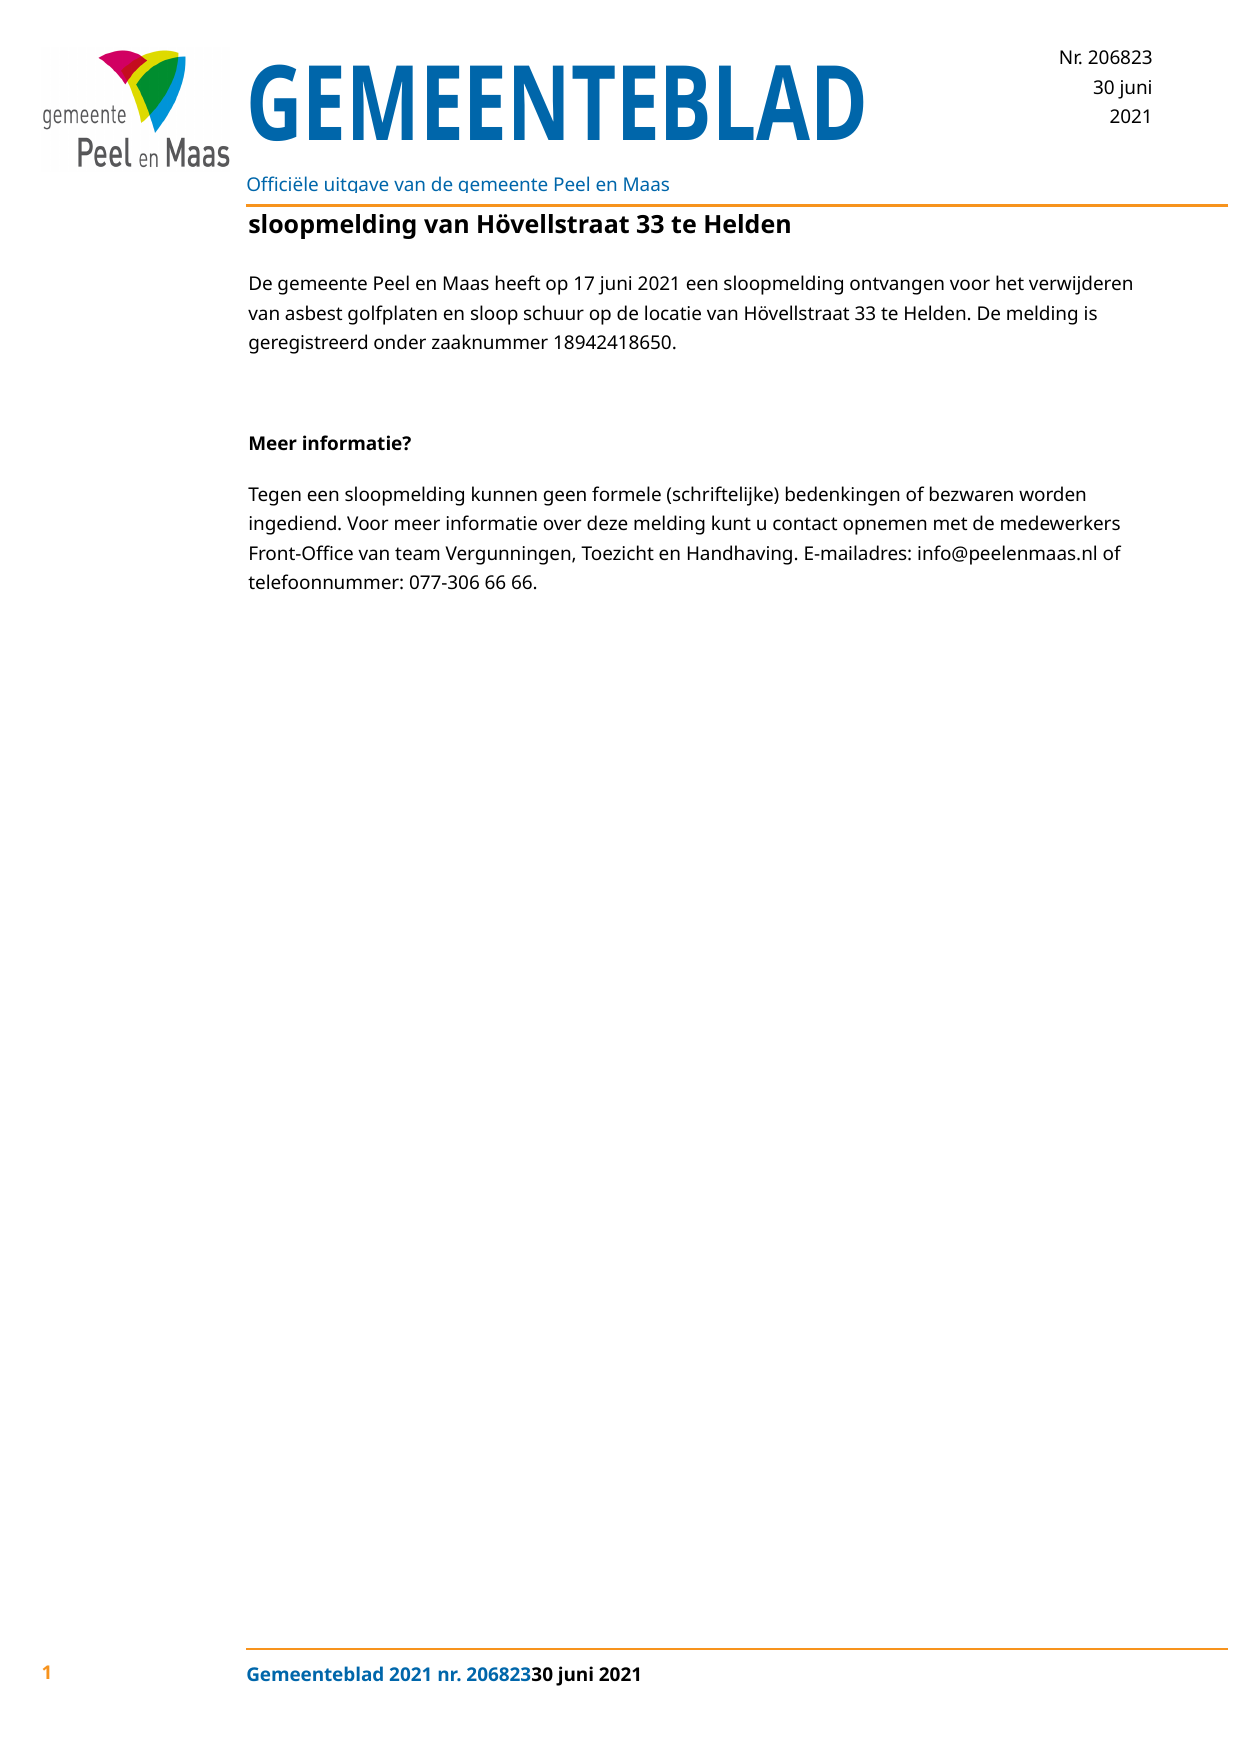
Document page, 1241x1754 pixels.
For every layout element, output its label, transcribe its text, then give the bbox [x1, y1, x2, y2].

text De gemeente Peel en Maas heeft op 17 juni 2021 een sloopmelding ontvangen voor het verwijderen van asbest golfplaten en sloop schuur op de locatie van Hövellstraat 33 te Helden. De melding is geregistreerd onder zaaknummer 18942418650. [248, 270, 1152, 355]
picture [41, 47, 231, 172]
text sloopmelding van Hövellstraat 33 te Helden [248, 207, 1152, 241]
text Tegen een sloopmelding kunnen geen formele (schriftelijke) bedenkingen of bezwaren worden ingediend. Voor meer informatie over deze melding kunt u contact opnemen met de medewerkers Front-Office van team Vergunningen, Toezicht en Handhaving. E-mailadres: info@peelenmaas.nl of telefoonnummer: 077-306 66 66. [248, 481, 1152, 595]
text Meer informatie? [248, 430, 1152, 456]
